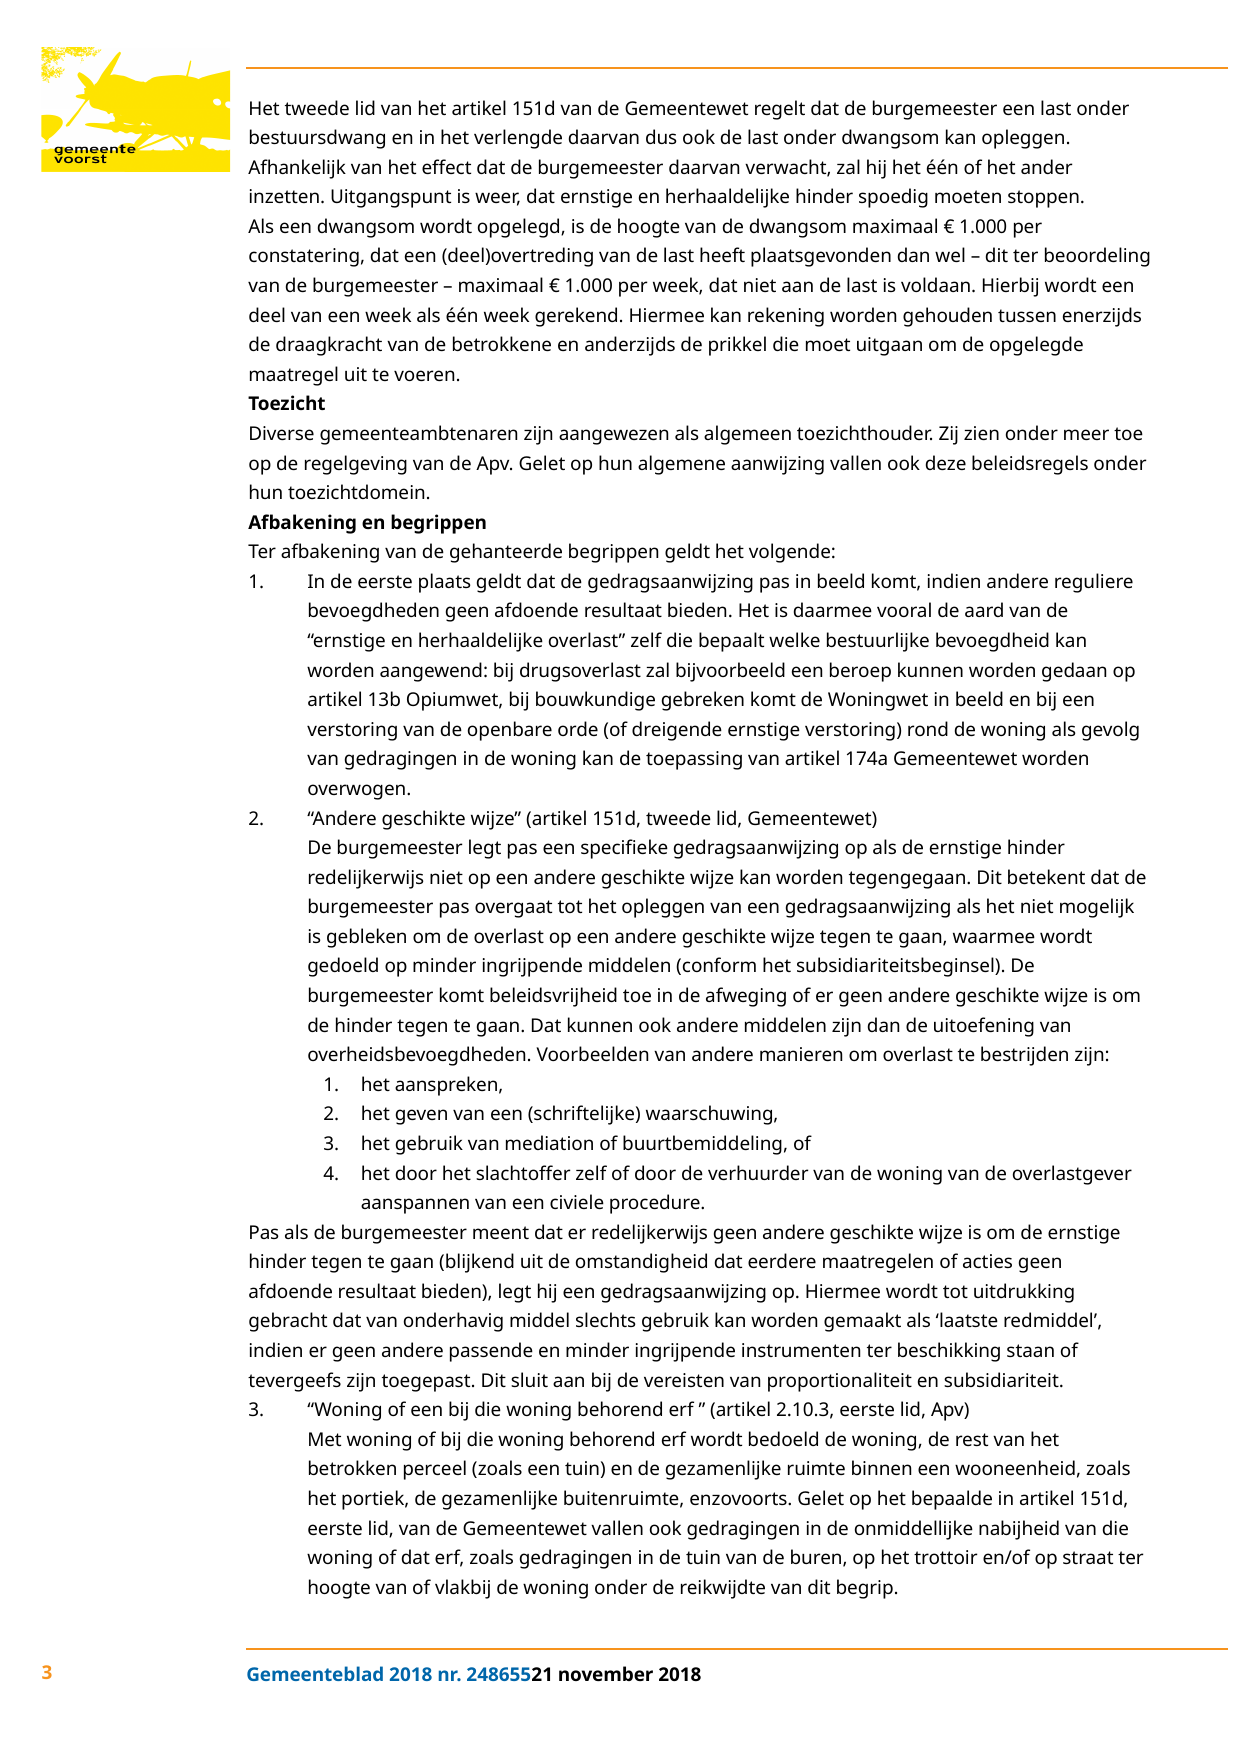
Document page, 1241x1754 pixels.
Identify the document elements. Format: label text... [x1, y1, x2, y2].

picture [41, 47, 231, 172]
text Afbakening en begrippen [248, 509, 1152, 535]
list “Woning of een bij die woning behorend erf ” (artikel 2.10.3, eerste lid, Apv) [248, 1396, 1152, 1422]
list “Andere geschikte wijze” (artikel 151d, tweede lid, Gemeentewet) [248, 805, 1152, 831]
list Met woning of bij die woning behorend erf wordt bedoeld de woning, de rest van het betrokken perceel (zoals een tuin) en de gezamenlijke ruimte binnen een wooneenheid, zoals het portiek, de gezamenlijke buitenruimte, enzovoorts. Gelet op het bepaalde in artikel 151d, eerste lid, van de Gemeentewet vallen ook gedragingen in de onmiddellijke nabijheid van die woning of dat erf, zoals gedragingen in de tuin van de buren, op het trottoir en/of op straat ter hoogte van of vlakbij de woning onder de reikwijdte van dit begrip. [248, 1426, 1152, 1600]
text Diverse gemeenteambtenaren zijn aangewezen als algemeen toezichthouder. Zij zien onder meer toe op de regelgeving van de Apv. Gelet op hun algemene aanwijzing vallen ook deze beleidsregels onder hun toezichtdomein. [248, 420, 1152, 505]
text Toezicht [248, 391, 1152, 416]
text Ter afbakening van de gehanteerde begrippen geldt het volgende: [248, 538, 1152, 564]
list het door het slachtoffer zelf of door de verhuurder van de woning van de overlastgever aanspannen van een civiele procedure. [323, 1160, 1152, 1215]
text Pas als de burgemeester meent dat er redelijkerwijs geen andere geschikte wijze is om de ernstige hinder tegen te gaan (blijkend uit de omstandigheid dat eerdere maatregelen of acties geen afdoende resultaat bieden), legt hij een gedragsaanwijzing op. Hiermee wordt tot uitdrukking gebracht dat van onderhavig middel slechts gebruik kan worden gemaakt als ‘laatste redmiddel’, indien er geen andere passende en minder ingrijpende instrumenten ter beschikking staan of tevergeefs zijn toegepast. Dit sluit aan bij de vereisten van proportionaliteit en subsidiariteit. [248, 1219, 1152, 1393]
list De burgemeester legt pas een specifieke gedragsaanwijzing op als de ernstige hinder redelijkerwijs niet op een andere geschikte wijze kan worden tegengegaan. Dit betekent dat de burgemeester pas overgaat tot het opleggen van een gedragsaanwijzing als het niet mogelijk is gebleken om de overlast op een andere geschikte wijze tegen te gaan, waarmee wordt gedoeld op minder ingrijpende middelen (conform het subsidiariteitsbeginsel). De burgemeester komt beleidsvrijheid toe in de afweging of er geen andere geschikte wijze is om de hinder tegen te gaan. Dat kunnen ook andere middelen zijn dan de uitoefening van overheidsbevoegdheden. Voorbeelden van andere manieren om overlast te bestrijden zijn: [248, 834, 1152, 1067]
list het geven van een (schriftelijke) waarschuwing, [323, 1101, 1152, 1126]
text Als een dwangsom wordt opgelegd, is de hoogte van de dwangsom maximaal € 1.000 per constatering, dat een (deel)overtreding van de last heeft plaatsgevonden dan wel – dit ter beoordeling van de burgemeester – maximaal € 1.000 per week, dat niet aan de last is voldaan. Hierbij wordt een deel van een week als één week gerekend. Hiermee kan rekening worden gehouden tussen enerzijds de draagkracht van de betrokkene en anderzijds de prikkel die moet uitgaan om de opgelegde maatregel uit te voeren. [248, 213, 1152, 387]
list In de eerste plaats geldt dat de gedragsaanwijzing pas in beeld komt, indien andere reguliere bevoegdheden geen afdoende resultaat bieden. Het is daarmee vooral de aard van de “ernstige en herhaaldelijke overlast” zelf die bepaalt welke bestuurlijke bevoegdheid kan worden aangewend: bij drugsoverlast zal bijvoorbeeld een beroep kunnen worden gedaan op artikel 13b Opiumwet, bij bouwkundige gebreken komt de Woningwet in beeld en bij een verstoring van de openbare orde (of dreigende ernstige verstoring) rond de woning als gevolg van gedragingen in de woning kan de toepassing van artikel 174a Gemeentewet worden overwogen. [248, 568, 1152, 801]
text Het tweede lid van het artikel 151d van de Gemeentewet regelt dat de burgemeester een last onder bestuursdwang en in het verlengde daarvan dus ook de last onder dwangsom kan opleggen. Afhankelijk van het effect dat de burgemeester daarvan verwacht, zal hij het één of het ander inzetten. Uitgangspunt is weer, dat ernstige en herhaaldelijke hinder spoedig moeten stoppen. [248, 95, 1152, 209]
list het gebruik van mediation of buurtbemiddeling, of [323, 1130, 1152, 1156]
list het aanspreken, [323, 1071, 1152, 1097]
